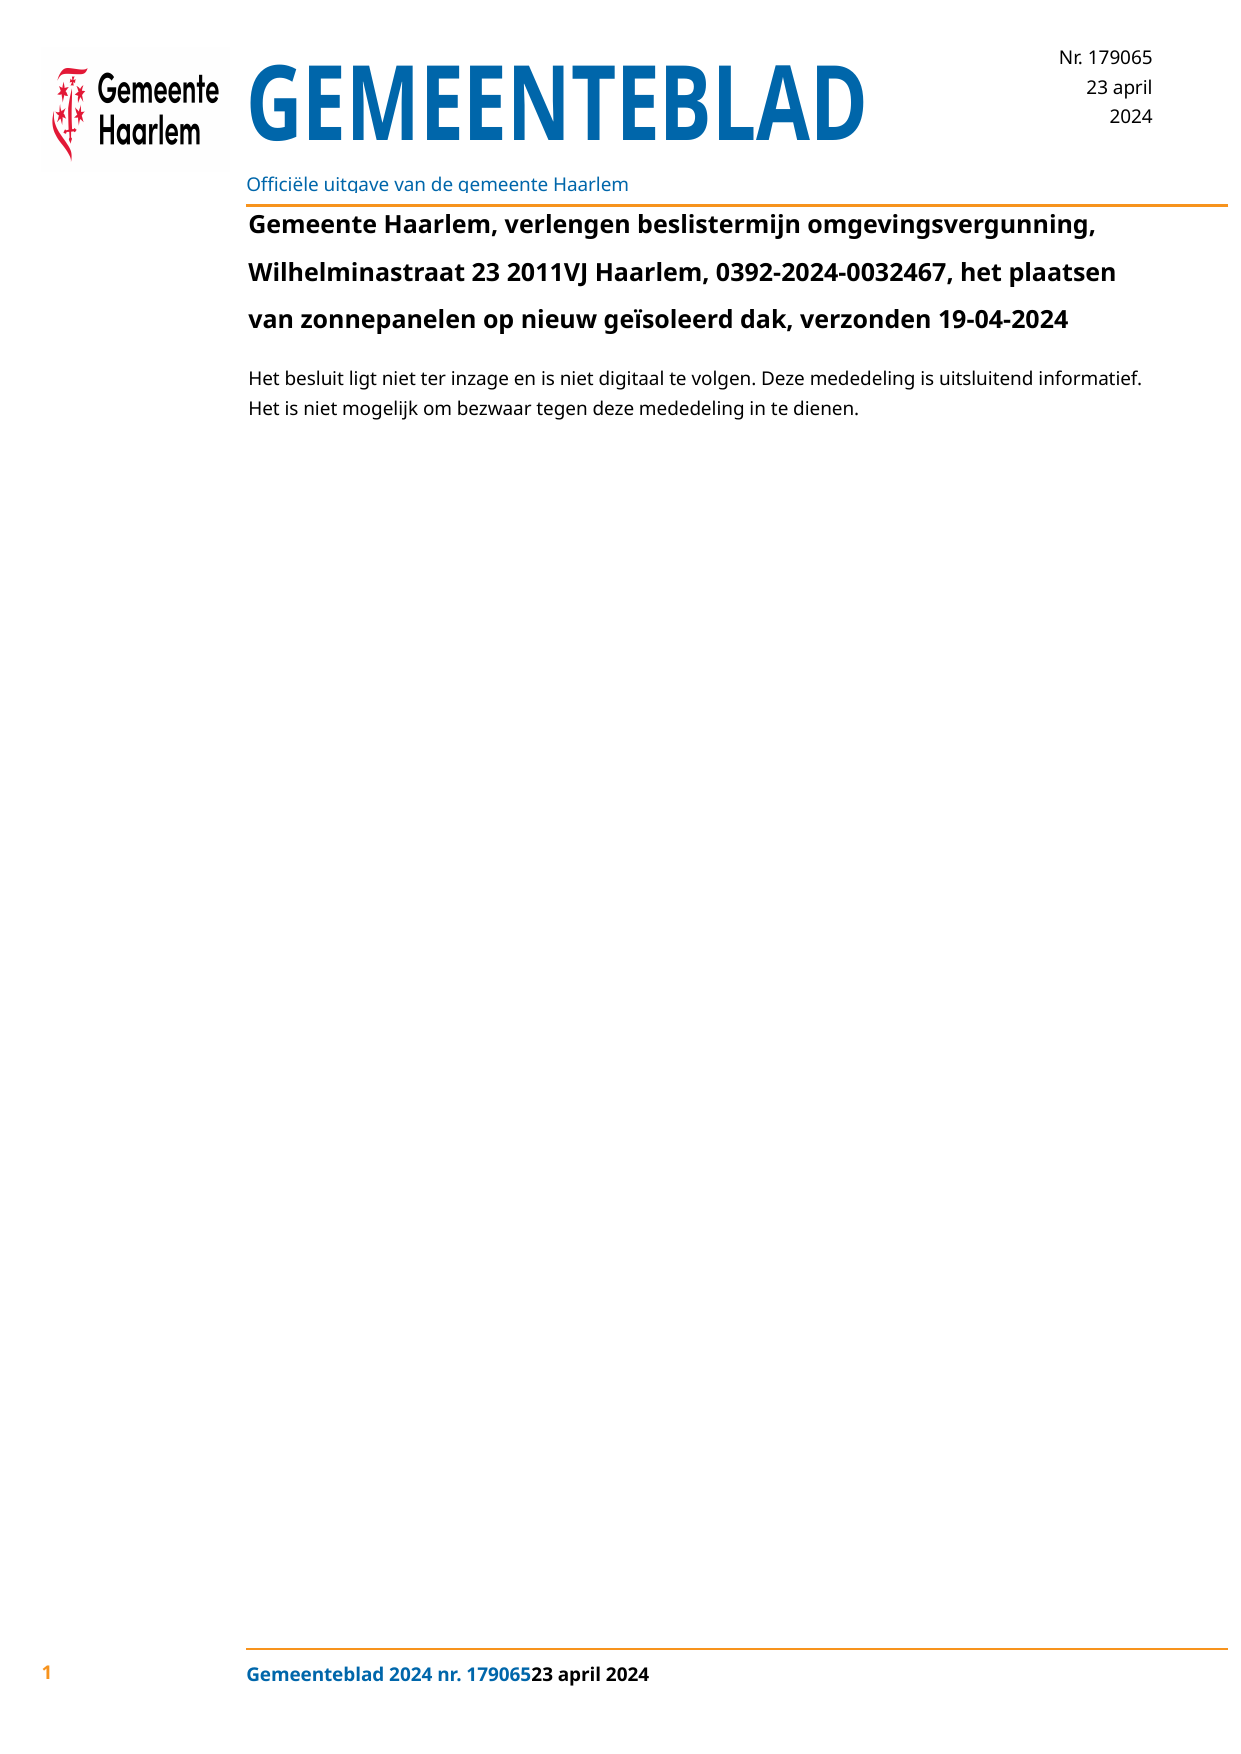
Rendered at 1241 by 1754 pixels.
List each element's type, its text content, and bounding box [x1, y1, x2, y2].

text Gemeente Haarlem, verlengen beslistermijn omgevingsvergunning, Wilhelminastraat 23 2011VJ Haarlem, 0392-2024-0032467, het plaatsen van zonnepanelen op nieuw geïsoleerd dak, verzonden 19-04-2024 [248, 207, 1152, 336]
text Het besluit ligt niet ter inzage en is niet digitaal te volgen. Deze mededeling is uitsluitend informatief. Het is niet mogelijk om bezwaar tegen deze mededeling in te dienen. [248, 366, 1152, 421]
picture [41, 47, 231, 172]
